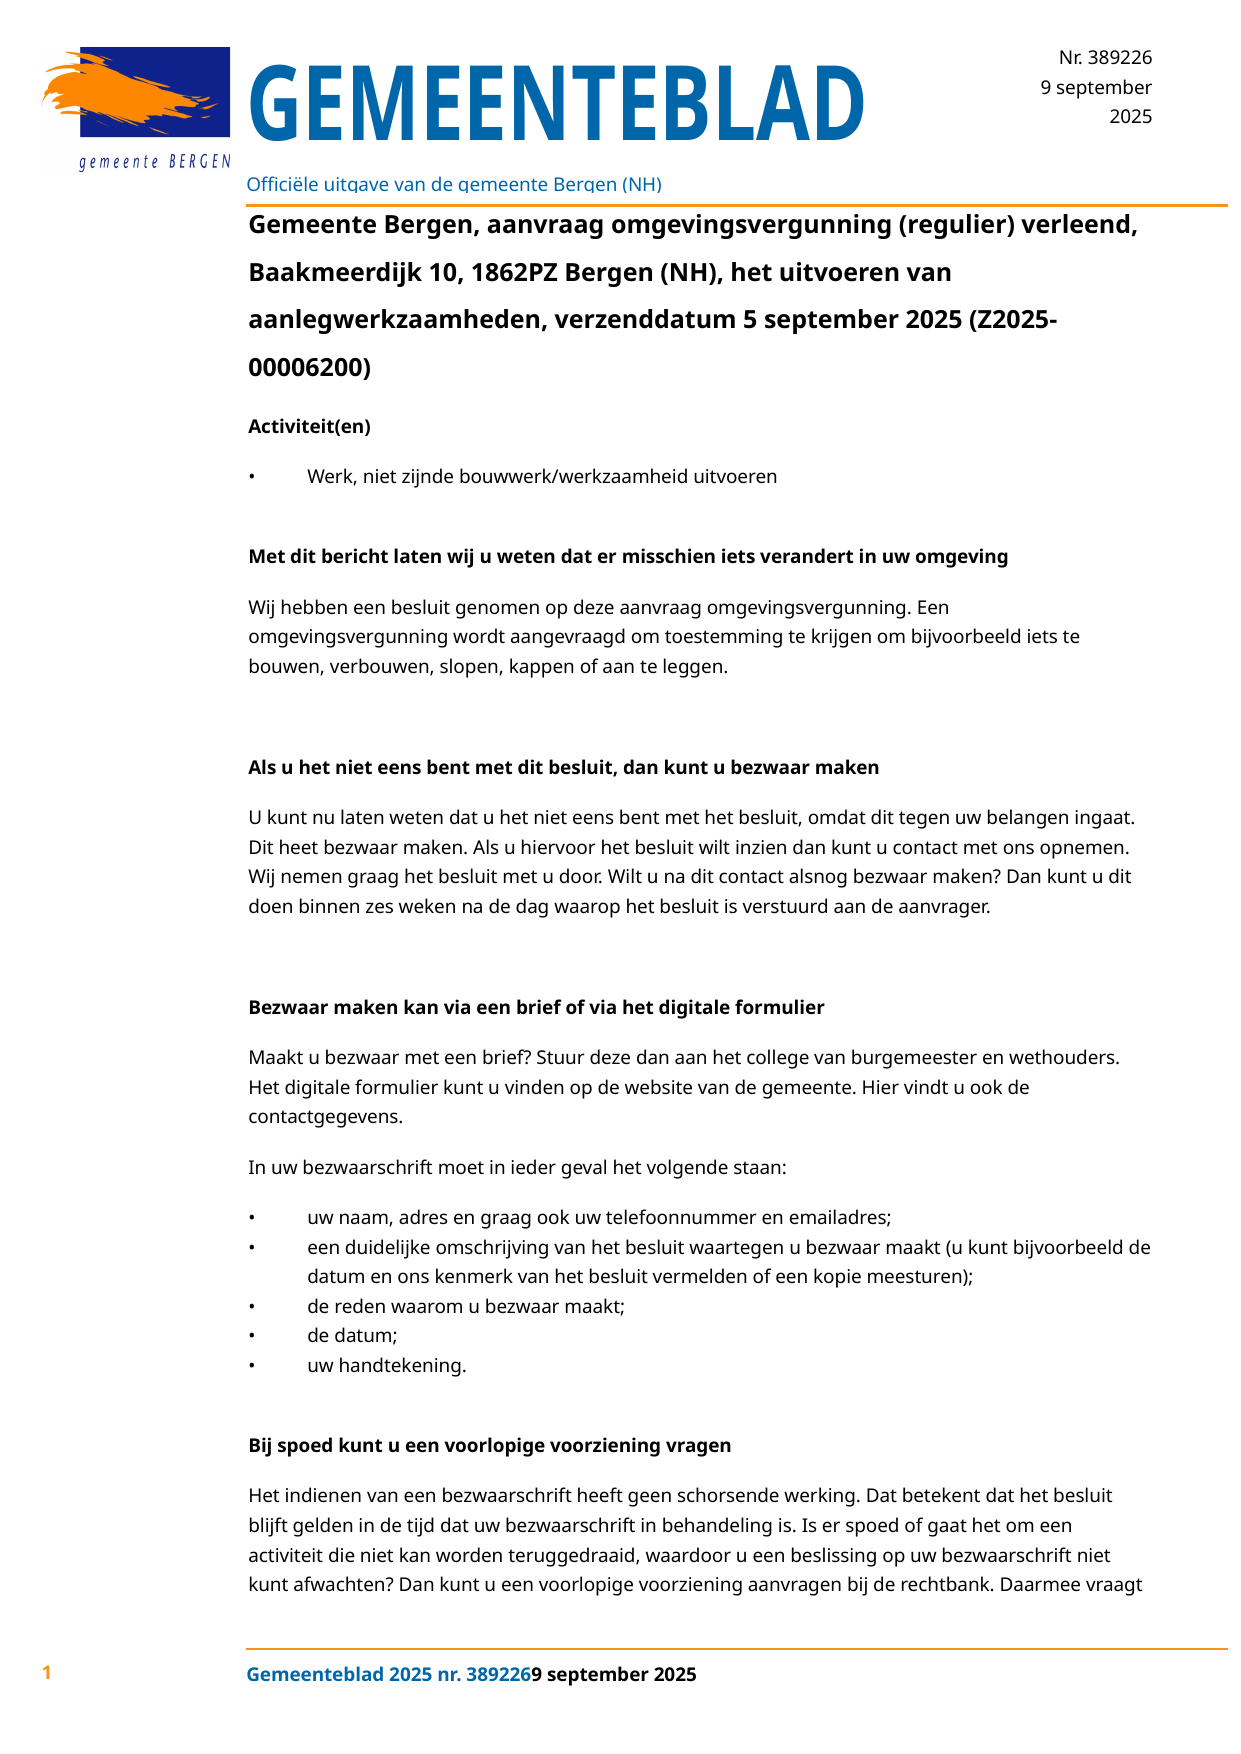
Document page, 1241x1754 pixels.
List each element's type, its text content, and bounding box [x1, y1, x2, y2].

text Als u het niet eens bent met dit besluit, dan kunt u bezwaar maken [248, 754, 1152, 780]
list uw handtekening. [248, 1352, 1152, 1378]
list Werk, niet zijnde bouwwerk/werkzaamheid uitvoeren [248, 463, 1152, 489]
text Met dit bericht laten wij u weten dat er misschien iets verandert in uw omgeving [248, 543, 1152, 569]
list een duidelijke omschrijving van het besluit waartegen u bezwaar maakt (u kunt bijvoorbeeld de datum en ons kenmerk van het besluit vermelden of een kopie meesturen); [248, 1234, 1152, 1289]
text In uw bezwaarschrift moet in ieder geval het volgende staan: [248, 1154, 1152, 1180]
list de datum; [248, 1323, 1152, 1348]
picture [41, 47, 231, 172]
text Bezwaar maken kan via een brief of via het digitale formulier [248, 994, 1152, 1020]
list de reden waarom u bezwaar maakt; [248, 1293, 1152, 1319]
text Het indienen van een bezwaarschrift heeft geen schorsende werking. Dat betekent dat het besluit blijft gelden in de tijd dat uw bezwaarschrift in behandeling is. Is er spoed of gaat het om een activiteit die niet kan worden teruggedraaid, waardoor u een beslissing op uw bezwaarschrift niet kunt afwachten? Dan kunt u een voorlopige voorziening aanvragen bij de rechtbank. Daarmee vraagt [248, 1483, 1152, 1597]
text Wij hebben een besluit genomen op deze aanvraag omgevingsvergunning. Een omgevingsvergunning wordt aangevraagd om toestemming te krijgen om bijvoorbeeld iets te bouwen, verbouwen, slopen, kappen of aan te leggen. [248, 594, 1152, 679]
text Activiteit(en) [248, 413, 1152, 439]
text Gemeente Bergen, aanvraag omgevingsvergunning (regulier) verleend, Baakmeerdijk 10, 1862PZ Bergen (NH), het uitvoeren van aanlegwerkzaamheden, verzenddatum 5 september 2025 (Z2025-00006200) [248, 207, 1152, 384]
list uw naam, adres en graag ook uw telefoonnummer en emailadres; [248, 1204, 1152, 1230]
text Bij spoed kunt u een voorlopige voorziening vragen [248, 1432, 1152, 1458]
text U kunt nu laten weten dat u het niet eens bent met het besluit, omdat dit tegen uw belangen ingaat. Dit heet bezwaar maken. Als u hiervoor het besluit wilt inzien dan kunt u contact met ons opnemen. Wij nemen graag het besluit met u door. Wilt u na dit contact alsnog bezwaar maken? Dan kunt u dit doen binnen zes weken na de dag waarop het besluit is verstuurd aan de aanvrager. [248, 804, 1152, 919]
text Maakt u bezwaar met een brief? Stuur deze dan aan het college van burgemeester en wethouders. Het digitale formulier kunt u vinden op de website van de gemeente. Hier vindt u ook de contactgegevens. [248, 1044, 1152, 1129]
